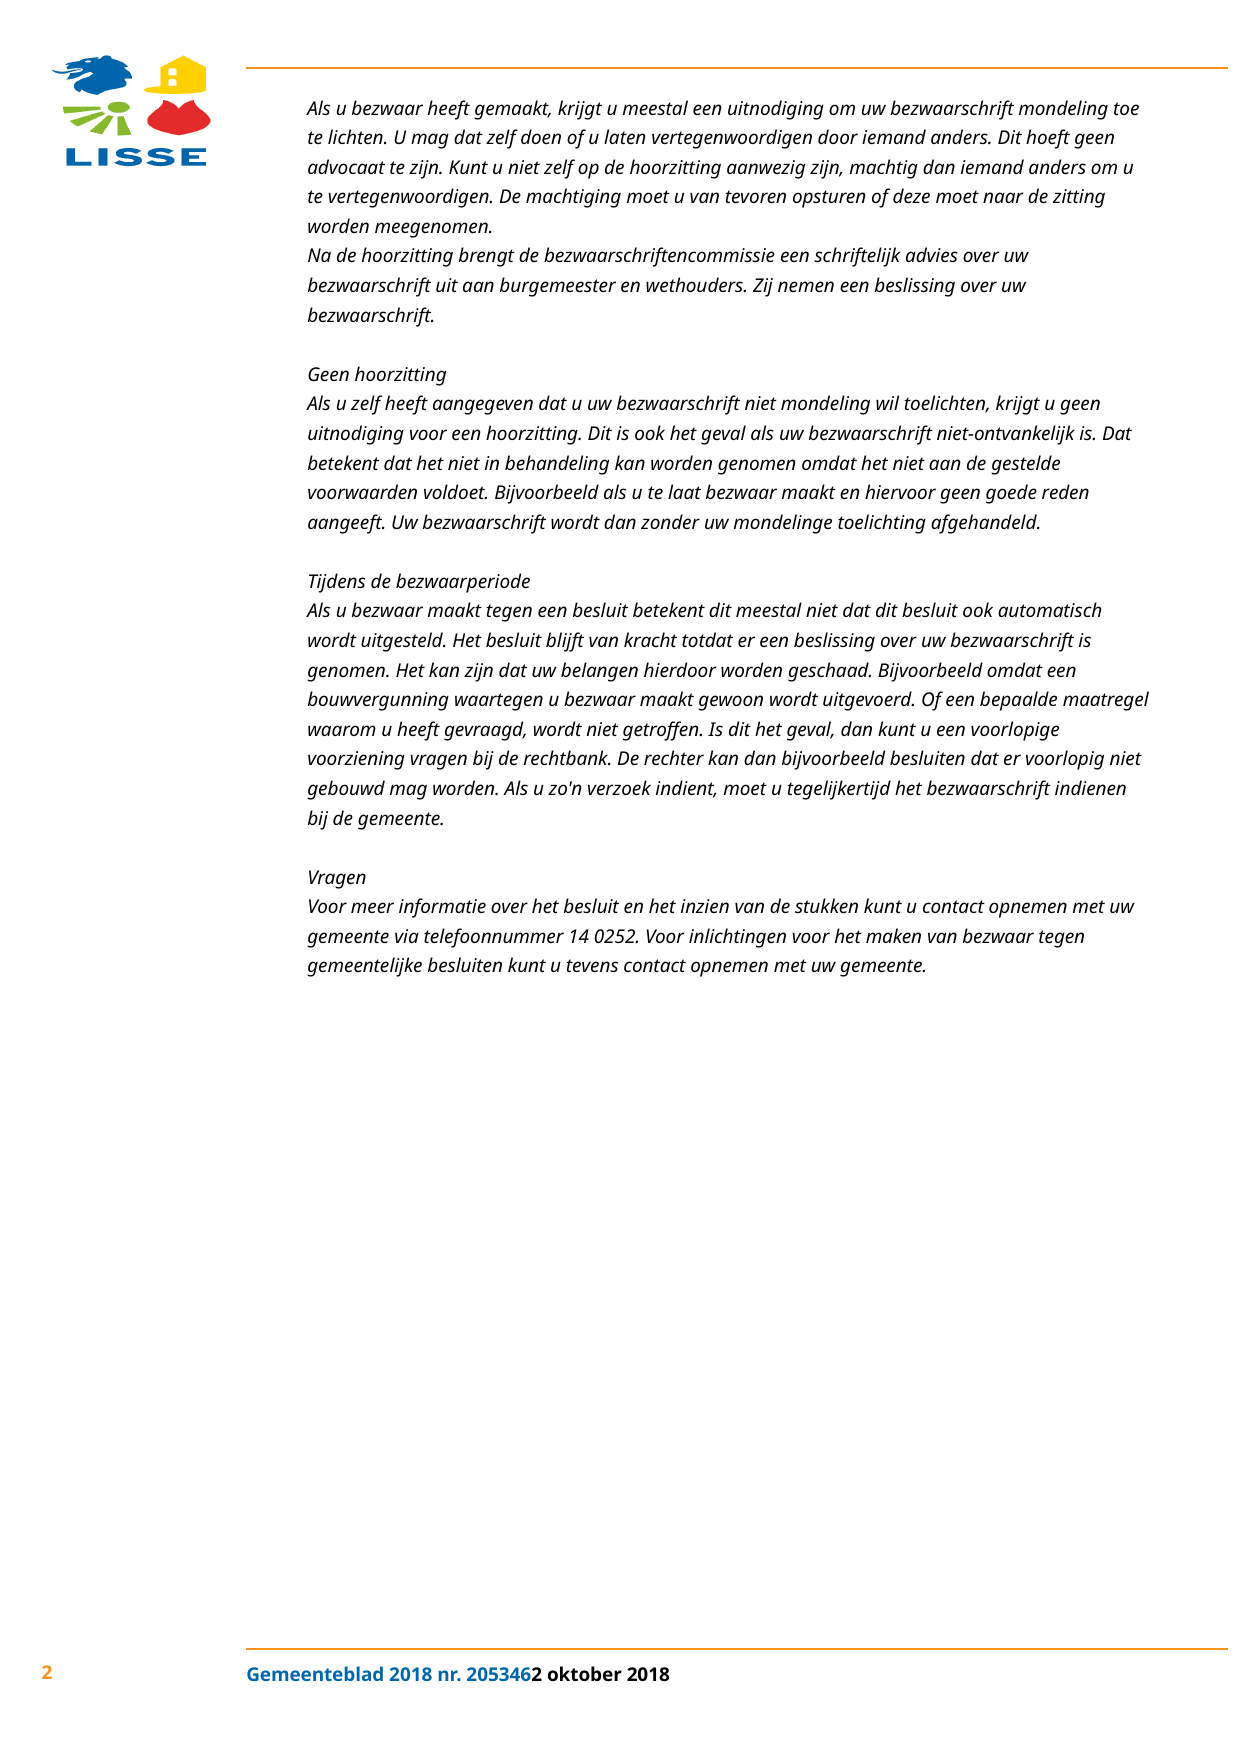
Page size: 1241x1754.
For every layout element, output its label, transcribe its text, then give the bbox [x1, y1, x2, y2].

list Als u bezwaar maakt tegen een besluit betekent dit meestal niet dat dit besluit ook automatisch wordt uitgesteld. Het besluit blijft van kracht totdat er een beslissing over uw bezwaarschrift is genomen. Het kan zijn dat uw belangen hierdoor worden geschaad. Bijvoorbeeld omdat een bouwvergunning waartegen u bezwaar maakt gewoon wordt uitgevoerd. Of een bepaalde maatregel waarom u heeft gevraagd, wordt niet getroffen. Is dit het geval, dan kunt u een voorlopige voorziening vragen bij de rechtbank. De rechter kan dan bijvoorbeeld besluiten dat er voorlopig niet gebouwd mag worden. Als u zo'n verzoek indient, moet u tegelijkertijd het bezwaarschrift indienen bij de gemeente. [248, 598, 1152, 831]
list Geen hoorzitting [248, 361, 1152, 387]
list Als u bezwaar heeft gemaakt, krijgt u meestal een uitnodiging om uw bezwaarschrift mondeling toe te lichten. U mag dat zelf doen of u laten vertegenwoordigen door iemand anders. Dit hoeft geen advocaat te zijn. Kunt u niet zelf op de hoorzitting aanwezig zijn, machtig dan iemand anders om u te vertegenwoordigen. De machtiging moet u van tevoren opsturen of deze moet naar de zitting worden meegenomen. [248, 95, 1152, 239]
list Vragen [248, 864, 1152, 890]
list Als u zelf heeft aangegeven dat u uw bezwaarschrift niet mondeling wil toelichten, krijgt u geen uitnodiging voor een hoorzitting. Dit is ook het geval als uw bezwaarschrift niet-ontvankelijk is. Dat betekent dat het niet in behandeling kan worden genomen omdat het niet aan de gestelde voorwaarden voldoet. Bijvoorbeeld als u te laat bezwaar maakt en hiervoor geen goede reden aangeeft. Uw bezwaarschrift wordt dan zonder uw mondelinge toelichting afgehandeld. [248, 391, 1152, 535]
list Voor meer informatie over het besluit en het inzien van de stukken kunt u contact opnemen met uw gemeente via telefoonnummer 14 0252. Voor inlichtingen voor het maken van bezwaar tegen gemeentelijke besluiten kunt u tevens contact opnemen met uw gemeente. [248, 893, 1152, 978]
list Tijdens de bezwaarperiode [248, 568, 1152, 594]
picture [41, 47, 231, 172]
list Na de hoorzitting brengt de bezwaarschriftencommissie een schriftelijk advies over uw bezwaarschrift uit aan burgemeester en wethouders. Zij nemen een beslissing over uw bezwaarschrift. [248, 243, 1152, 328]
